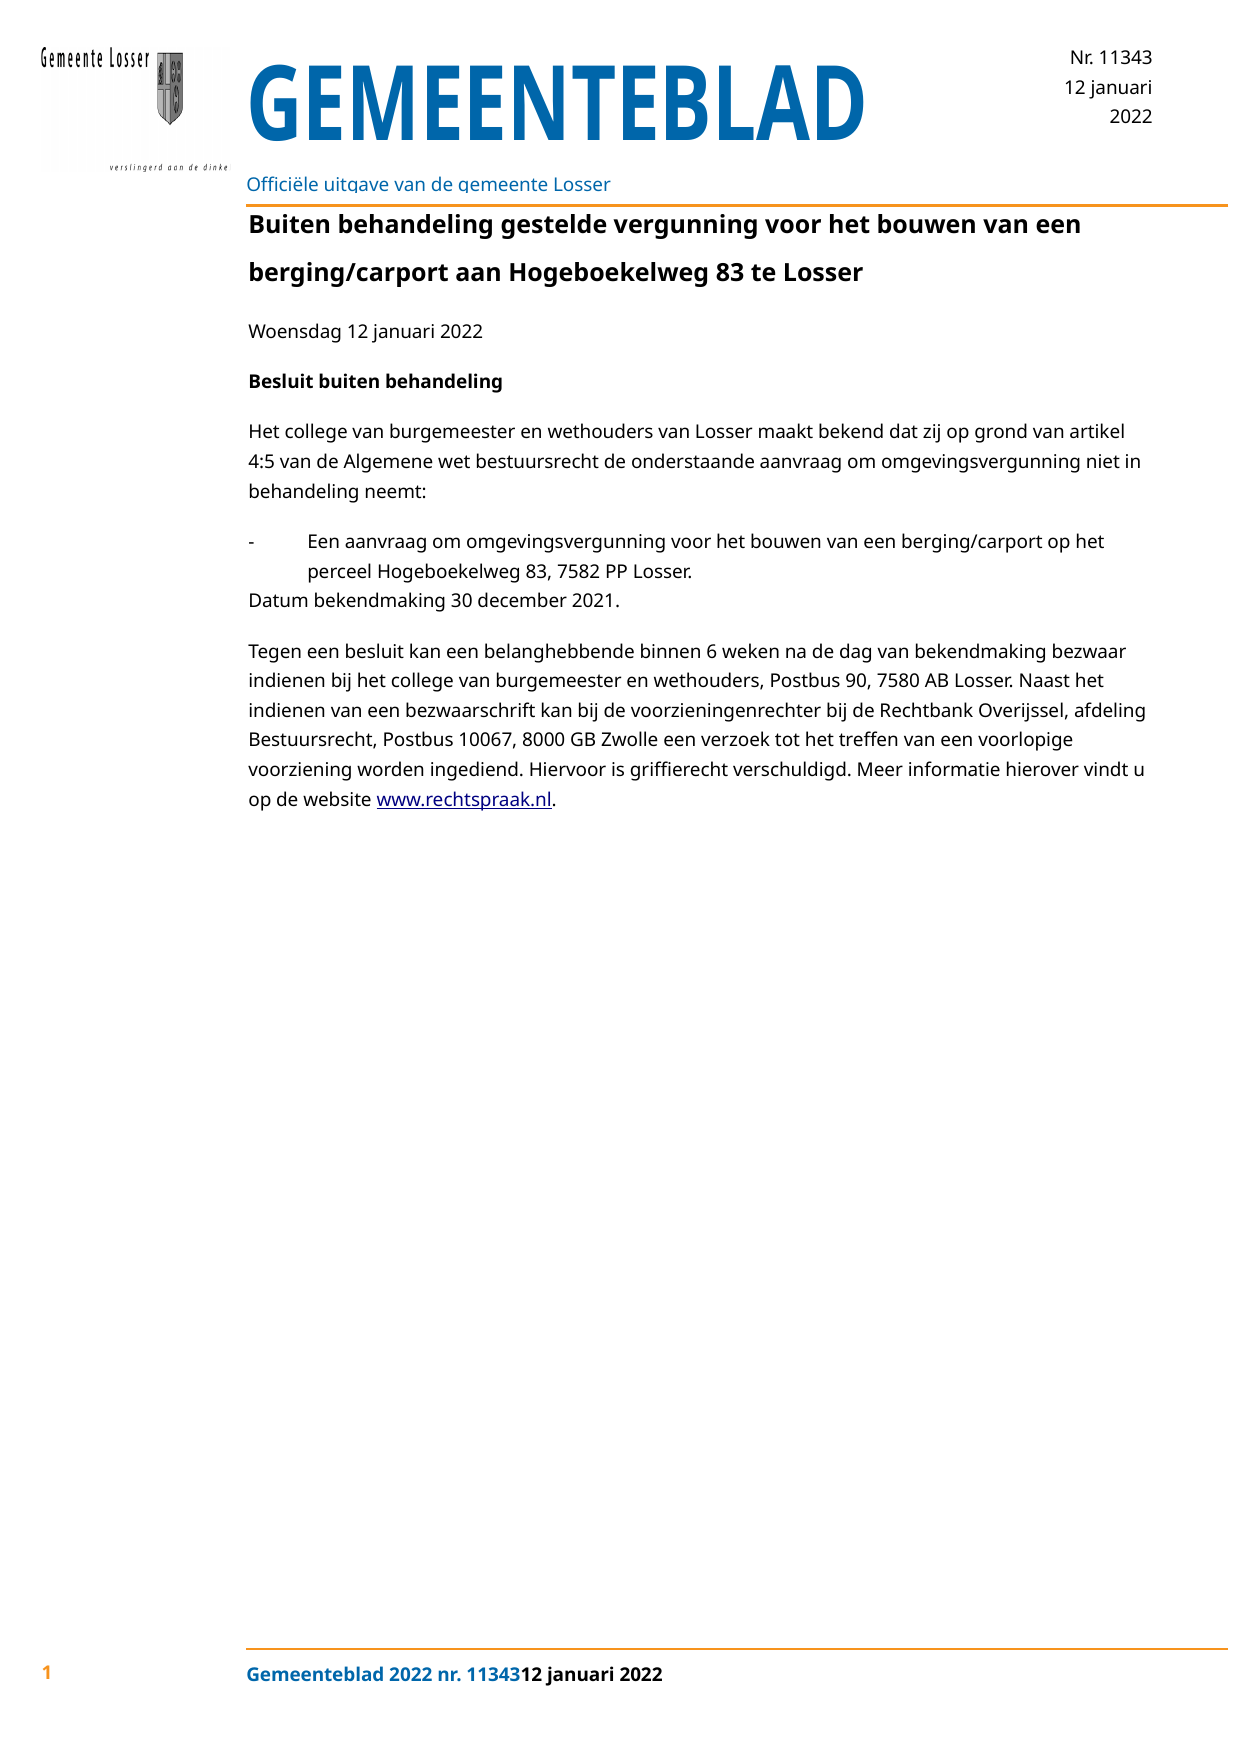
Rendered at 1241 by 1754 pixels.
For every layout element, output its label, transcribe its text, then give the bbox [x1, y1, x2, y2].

list Een aanvraag om omgevingsvergunning voor het bouwen van een berging/carport op het perceel Hogeboekelweg 83, 7582 PP Losser. [248, 528, 1152, 584]
text Tegen een besluit kan een belanghebbende binnen 6 weken na de dag van bekendmaking bezwaar indienen bij het college van burgemeester en wethouders, Postbus 90, 7580 AB Losser. Naast het indienen van een bezwaarschrift kan bij de voorzieningenrechter bij de Rechtbank Overijssel, afdeling Bestuursrecht, Postbus 10067, 8000 GB Zwolle een verzoek tot het treffen van een voorlopige voorziening worden ingediend. Hiervoor is griffierecht verschuldigd. Meer informatie hierover vindt u op de website www.rechtspraak.nl. [248, 638, 1152, 812]
text Datum bekendmaking 30 december 2021. [248, 587, 1152, 613]
text Besluit buiten behandeling [248, 368, 1152, 394]
text Het college van burgemeester en wethouders van Losser maakt bekend dat zij op grond van artikel 4:5 van de Algemene wet bestuursrecht de onderstaande aanvraag om omgevingsvergunning niet in behandeling neemt: [248, 419, 1152, 504]
text Woensdag 12 januari 2022 [248, 318, 1152, 344]
text Buiten behandeling gestelde vergunning voor het bouwen van een berging/carport aan Hogeboekelweg 83 te Losser [248, 207, 1152, 288]
picture [41, 47, 231, 172]
